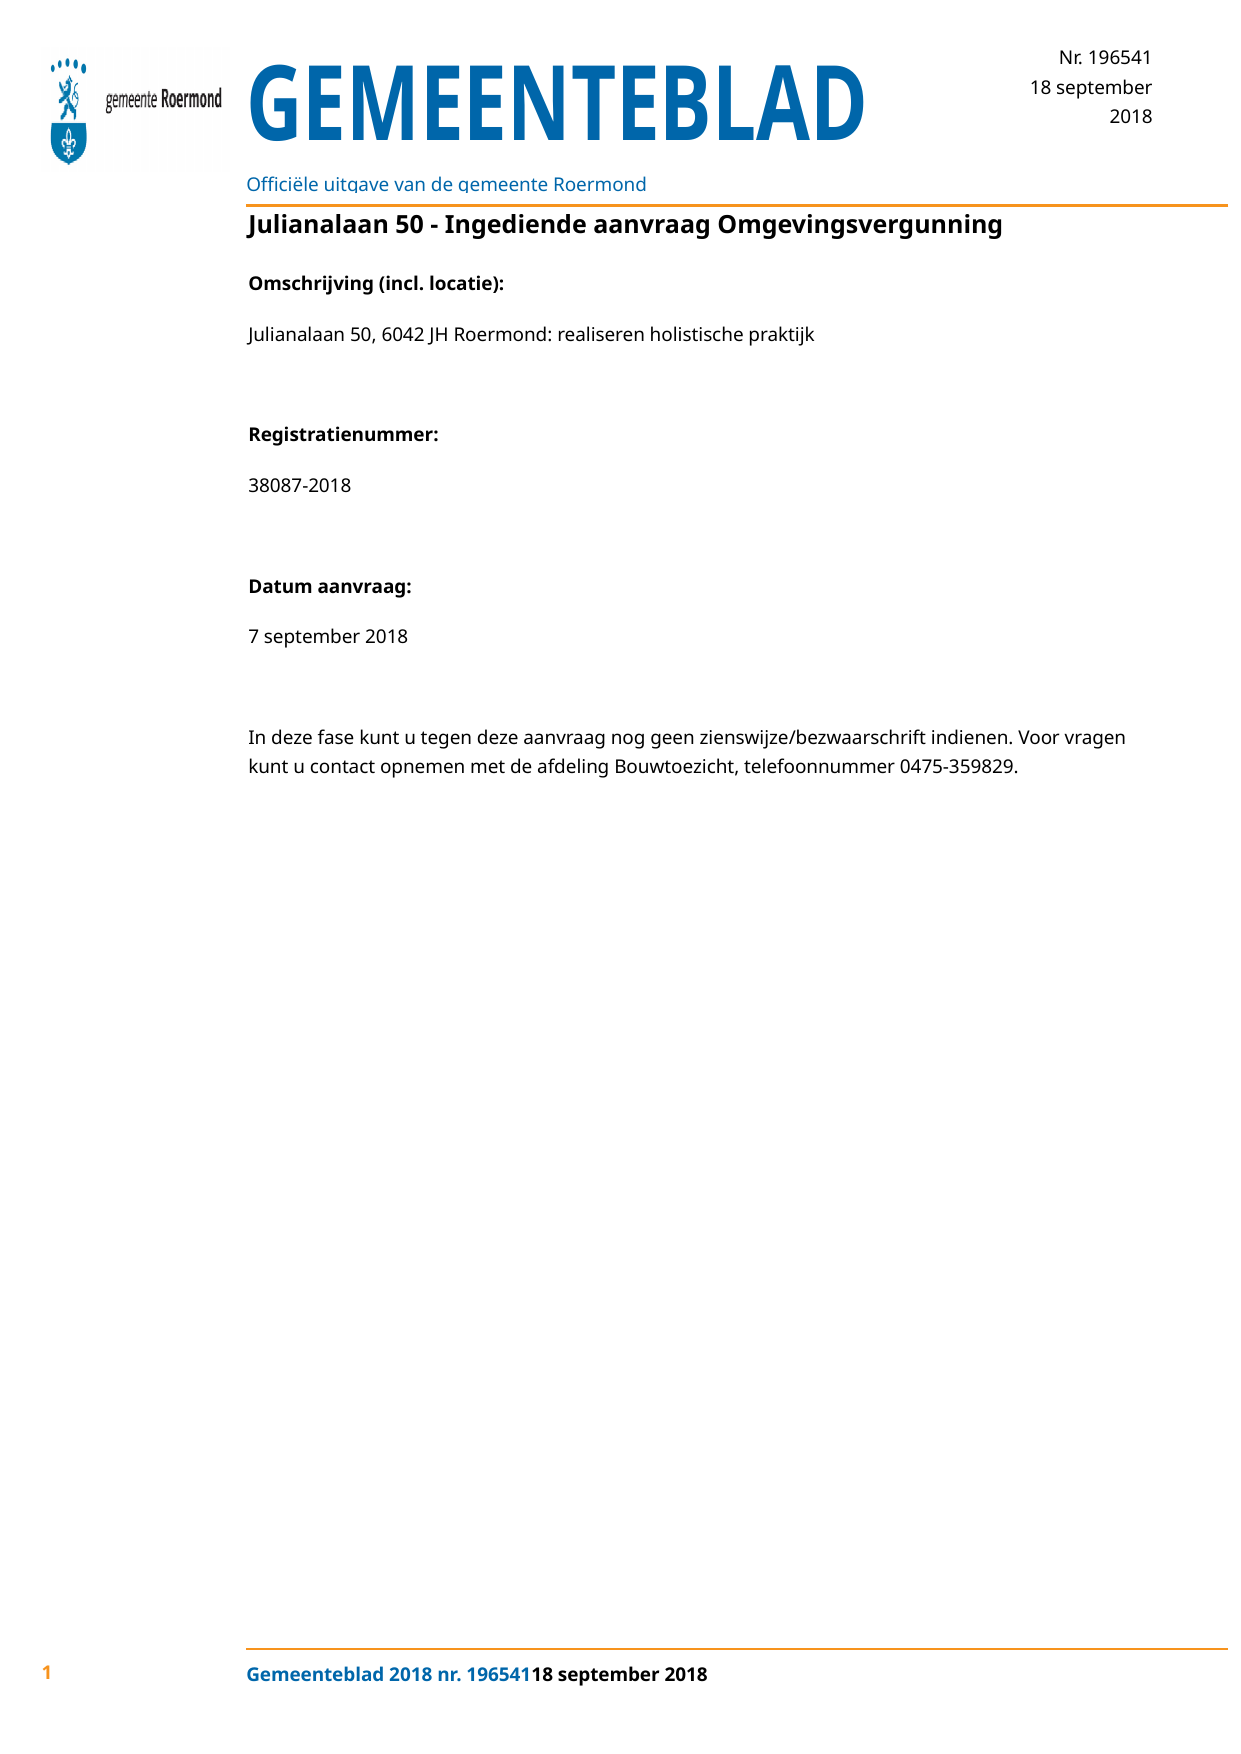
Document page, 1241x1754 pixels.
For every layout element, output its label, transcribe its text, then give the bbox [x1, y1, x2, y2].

text Registratienummer: [248, 422, 1152, 447]
picture [41, 47, 231, 172]
text Datum aanvraag: [248, 573, 1152, 598]
text Omschrijving (incl. locatie): [248, 270, 1152, 296]
text 7 september 2018 [248, 623, 1152, 649]
text 38087-2018 [248, 472, 1152, 498]
text Julianalaan 50 - Ingediende aanvraag Omgevingsvergunning [248, 207, 1152, 241]
text In deze fase kunt u tegen deze aanvraag nog geen zienswijze/bezwaarschrift indienen. Voor vragen kunt u contact opnemen met de afdeling Bouwtoezicht, telefoonnummer 0475-359829. [248, 724, 1152, 779]
text Julianalaan 50, 6042 JH Roermond: realiseren holistische praktijk [248, 321, 1152, 346]
